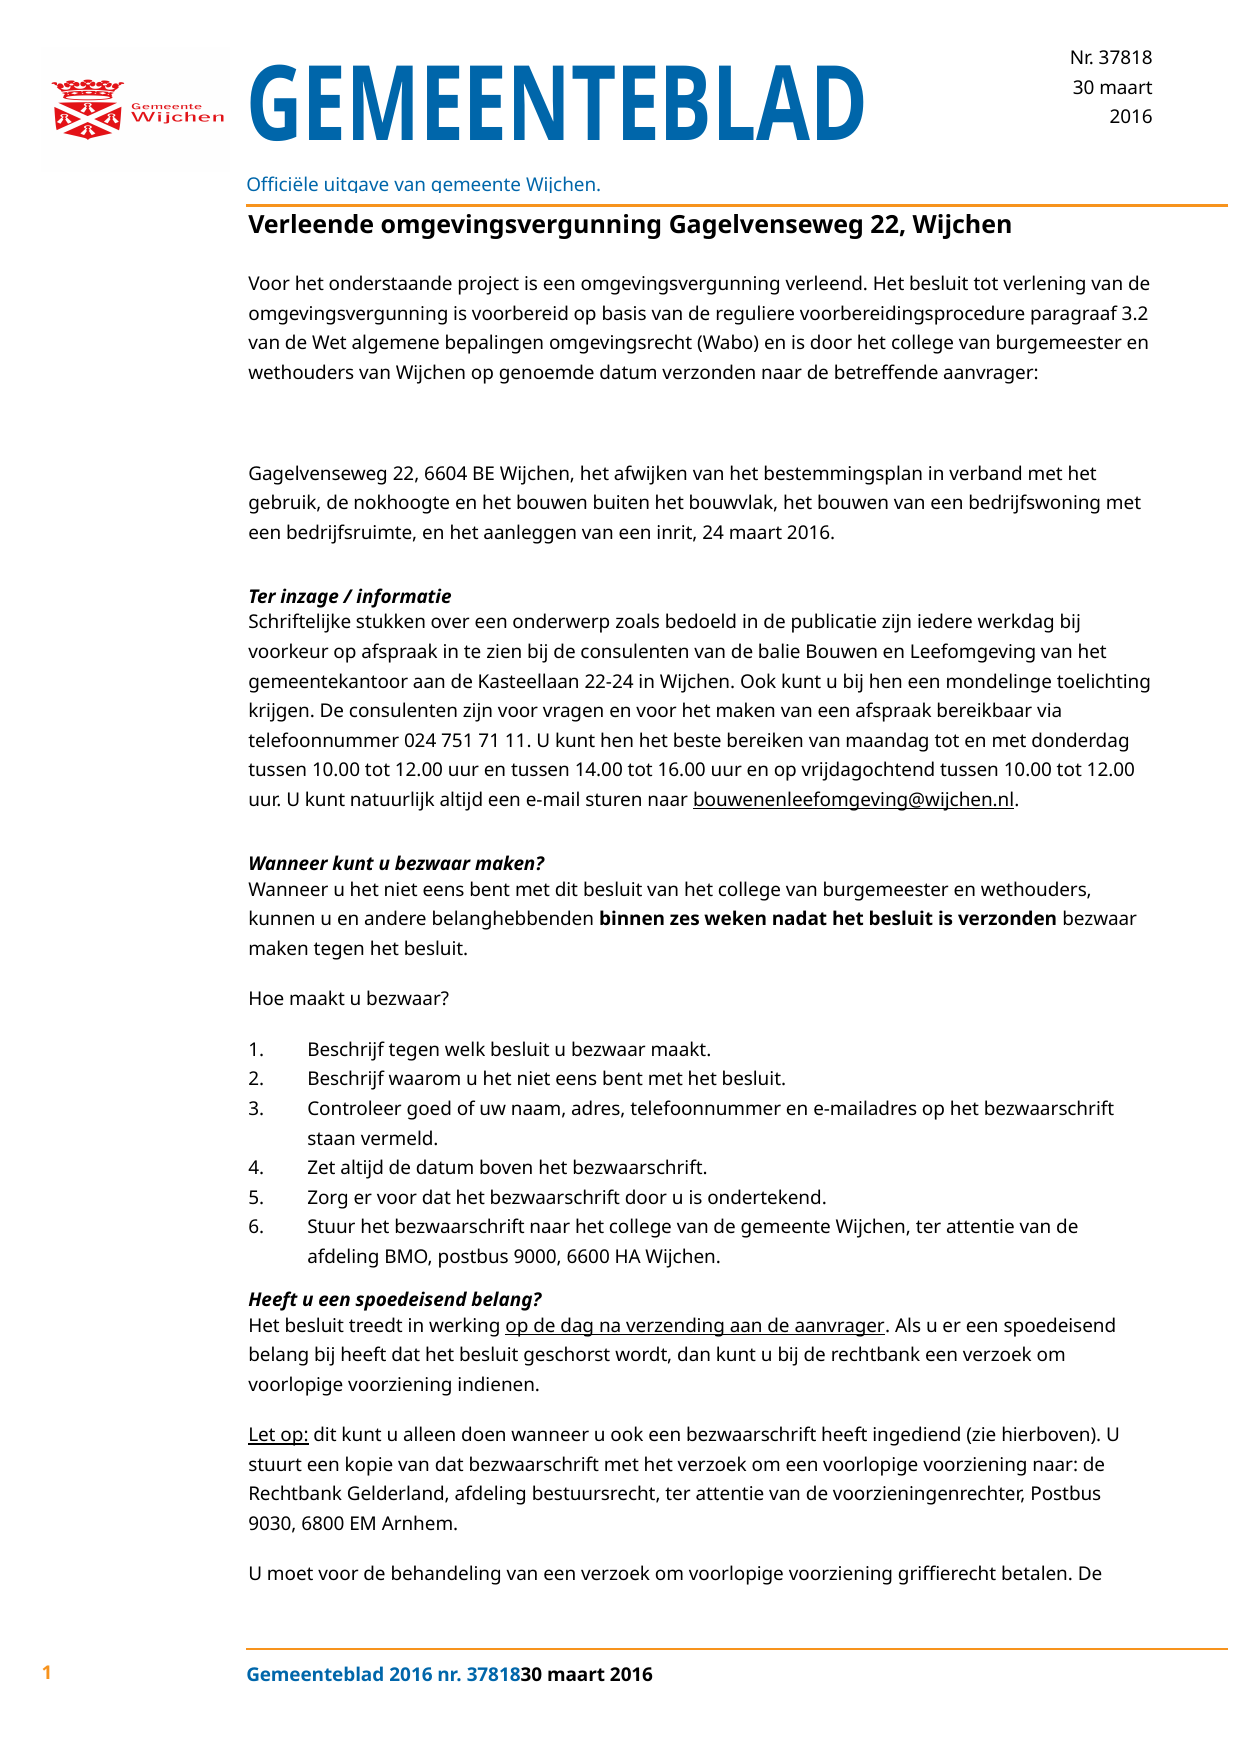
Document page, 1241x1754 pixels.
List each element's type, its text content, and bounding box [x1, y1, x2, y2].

text Ter inzage / informatie [248, 583, 1152, 609]
text Voor het onderstaande project is een omgevingsvergunning verleend. Het besluit tot verlening van de omgevingsvergunning is voorbereid op basis van de reguliere voorbereidingsprocedure paragraaf 3.2 van de Wet algemene bepalingen omgevingsrecht (Wabo) en is door het college van burgemeester en wethouders van Wijchen op genoemde datum verzonden naar de betreffende aanvrager: [248, 270, 1152, 385]
text Verleende omgevingsvergunning Gagelvenseweg 22, Wijchen [248, 207, 1152, 241]
text Let op: dit kunt u alleen doen wanneer u ook een bezwaarschrift heeft ingediend (zie hierboven). U stuurt een kopie van dat bezwaarschrift met het verzoek om een voorlopige voorziening naar: de Rechtbank Gelderland, afdeling bestuursrecht, ter attentie van de voorzieningenrechter, Postbus 9030, 6800 EM Arnhem. [248, 1421, 1152, 1536]
list Beschrijf waarom u het niet eens bent met het besluit. [248, 1066, 1152, 1091]
list Stuur het bezwaarschrift naar het college van de gemeente Wijchen, ter attentie van de afdeling BMO, postbus 9000, 6600 HA Wijchen. [248, 1213, 1152, 1269]
text Het besluit treedt in werking op de dag na verzending aan de aanvrager. Als u er een spoedeisend belang bij heeft dat het besluit geschorst wordt, dan kunt u bij de rechtbank een verzoek om voorlopige voorziening indienen. [248, 1312, 1152, 1397]
list Zet altijd de datum boven het bezwaarschrift. [248, 1154, 1152, 1180]
text Heeft u een spoedeisend belang? [248, 1286, 1152, 1312]
text Hoe maakt u bezwaar? [248, 986, 1152, 1011]
list Beschrijf tegen welk besluit u bezwaar maakt. [248, 1036, 1152, 1062]
text Wanneer kunt u bezwaar maken? [248, 850, 1152, 876]
text Wanneer u het niet eens bent met dit besluit van het college van burgemeester en wethouders, kunnen u en andere belanghebbenden binnen zes weken nadat het besluit is verzonden bezwaar maken tegen het besluit. [248, 876, 1152, 961]
list Zorg er voor dat het bezwaarschrift door u is ondertekend. [248, 1184, 1152, 1209]
text Gagelvenseweg 22, 6604 BE Wijchen, het afwijken van het bestemmingsplan in verband met het gebruik, de nokhoogte en het bouwen buiten het bouwvlak, het bouwen van een bedrijfswoning met een bedrijfsruimte, en het aanleggen van een inrit, 24 maart 2016. [248, 460, 1152, 545]
picture [41, 47, 231, 172]
list Controleer goed of uw naam, adres, telefoonnummer en e-mailadres op het bezwaarschrift staan vermeld. [248, 1095, 1152, 1150]
text U moet voor de behandeling van een verzoek om voorlopige voorziening griffierecht betalen. De [248, 1561, 1152, 1586]
text Schriftelijke stukken over een onderwerp zoals bedoeld in de publicatie zijn iedere werkdag bij voorkeur op afspraak in te zien bij de consulenten van de balie Bouwen en Leefomgeving van het gemeentekantoor aan de Kasteellaan 22-24 in Wijchen. Ook kunt u bij hen een mondelinge toelichting krijgen. De consulenten zijn voor vragen en voor het maken van een afspraak bereikbaar via telefoonnummer 024 751 71 11. U kunt hen het beste bereiken van maandag tot en met donderdag tussen 10.00 tot 12.00 uur en tussen 14.00 tot 16.00 uur en op vrijdagochtend tussen 10.00 tot 12.00 uur. U kunt natuurlijk altijd een e-mail sturen naar bouwenenleefomgeving@wijchen.nl. [248, 609, 1152, 812]
